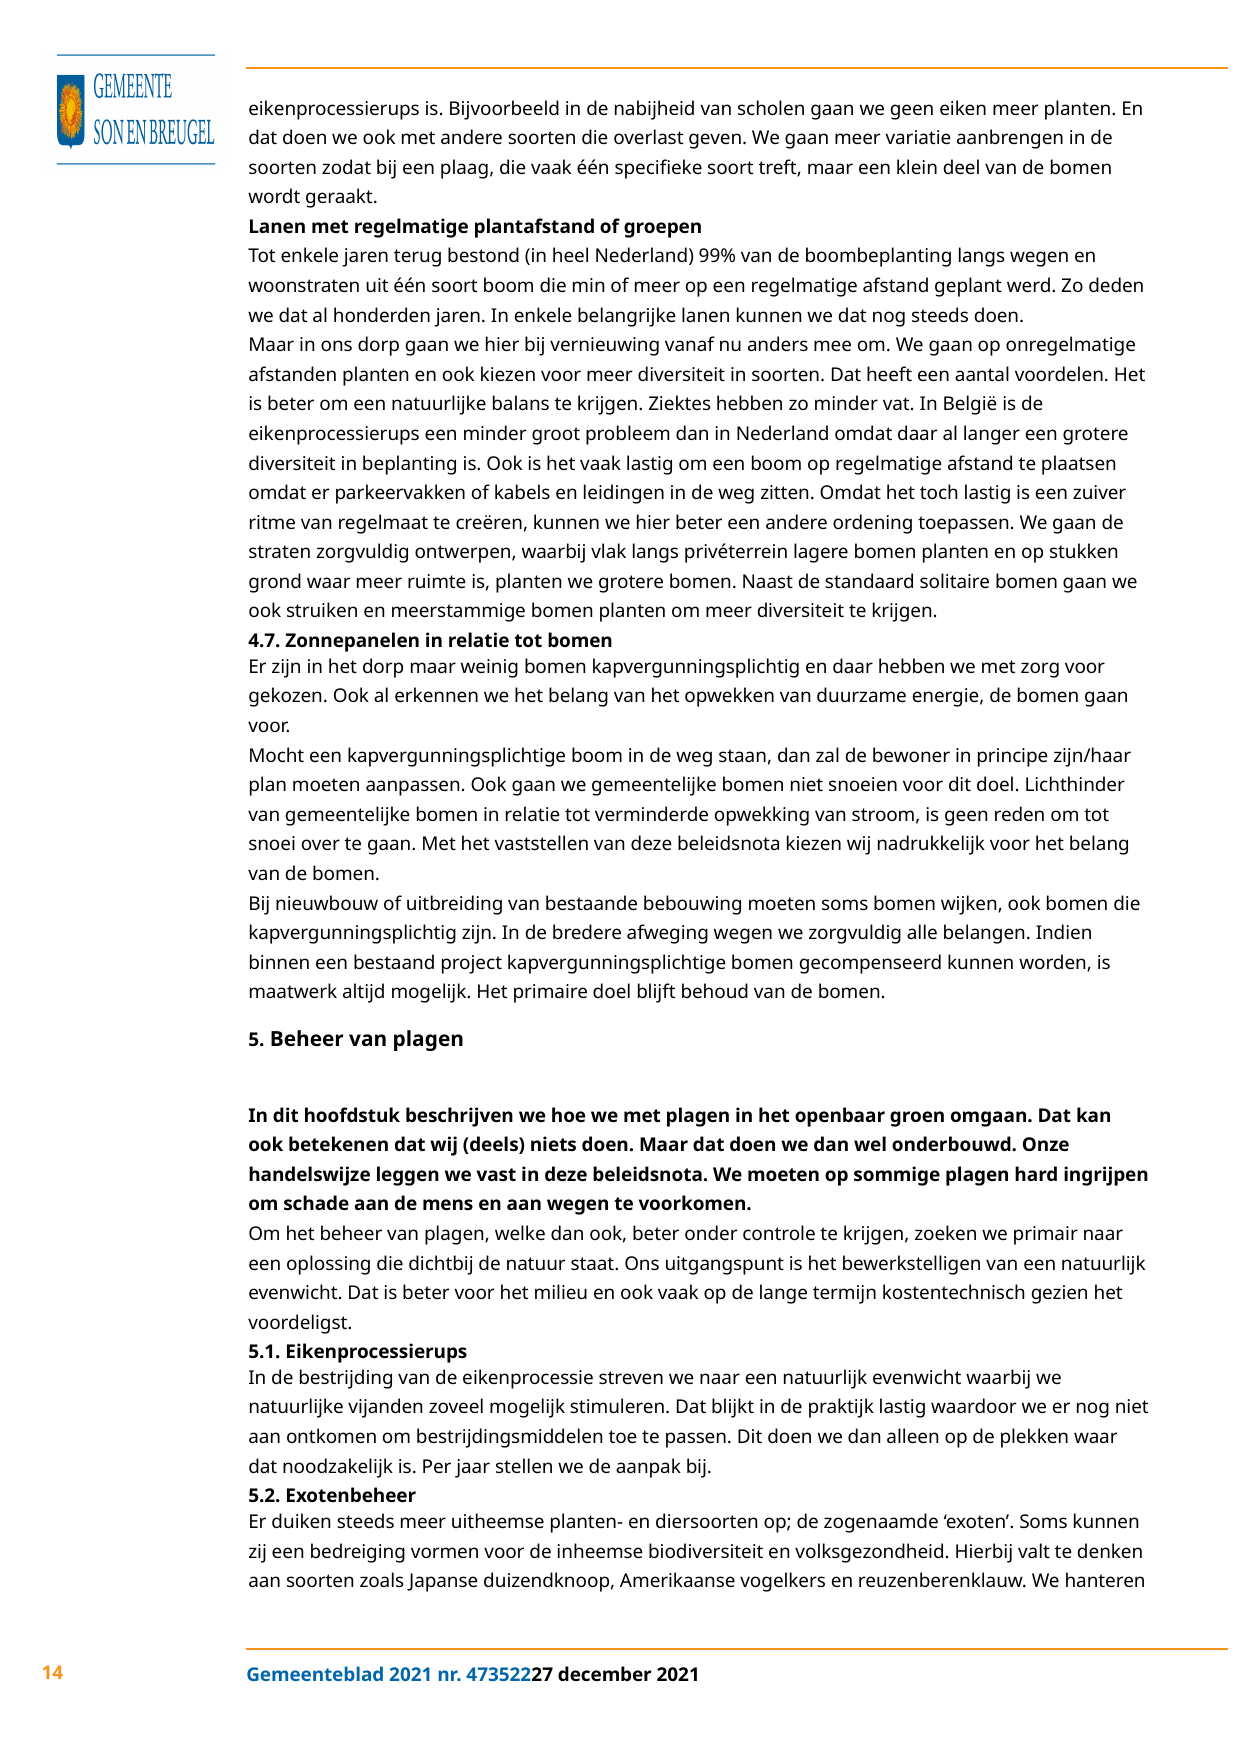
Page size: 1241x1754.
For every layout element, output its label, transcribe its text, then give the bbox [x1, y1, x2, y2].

text Om het beheer van plagen, welke dan ook, beter onder controle te krijgen, zoeken we primair naar een oplossing die dichtbij de natuur staat. Ons uitgangspunt is het bewerkstelligen van een natuurlijk evenwicht. Dat is beter voor het milieu en ook vaak op de lange termijn kostentechnisch gezien het voordeligst. [248, 1220, 1152, 1334]
text Tot enkele jaren terug bestond (in heel Nederland) 99% van de boombeplanting langs wegen en woonstraten uit één soort boom die min of meer op een regelmatige afstand geplant werd. Zo deden we dat al honderden jaren. In enkele belangrijke lanen kunnen we dat nog steeds doen. [248, 243, 1152, 328]
text In de bestrijding van de eikenprocessie streven we naar een natuurlijk evenwicht waarbij we natuurlijke vijanden zoveel mogelijk stimuleren. Dat blijkt in de praktijk lastig waardoor we er nog niet aan ontkomen om bestrijdingsmiddelen toe te passen. Dit doen we dan alleen op de plekken waar dat noodzakelijk is. Per jaar stellen we de aanpak bij. [248, 1364, 1152, 1479]
text Bij nieuwbouw of uitbreiding van bestaande bebouwing moeten soms bomen wijken, ook bomen die kapvergunningsplichtig zijn. In de bredere afweging wegen we zorgvuldig alle belangen. Indien binnen een bestaand project kapvergunningsplichtige bomen gecompenseerd kunnen worden, is maatwerk altijd mogelijk. Het primaire doel blijft behoud van de bomen. [248, 890, 1152, 1004]
text Maar in ons dorp gaan we hier bij vernieuwing vanaf nu anders mee om. We gaan op onregelmatige afstanden planten en ook kiezen voor meer diversiteit in soorten. Dat heeft een aantal voordelen. Het is beter om een natuurlijke balans te krijgen. Ziektes hebben zo minder vat. In België is de eikenprocessierups een minder groot probleem dan in Nederland omdat daar al langer een grotere diversiteit in beplanting is. Ook is het vaak lastig om een boom op regelmatige afstand te plaatsen omdat er parkeervakken of kabels en leidingen in de weg zitten. Omdat het toch lastig is een zuiver ritme van regelmaat te creëren, kunnen we hier beter een andere ordening toepassen. We gaan de straten zorgvuldig ontwerpen, waarbij vlak langs privéterrein lagere bomen planten en op stukken grond waar meer ruimte is, planten we grotere bomen. Naast de standaard solitaire bomen gaan we ook struiken en meerstammige bomen planten om meer diversiteit te krijgen. [248, 331, 1152, 623]
text In dit hoofdstuk beschrijven we hoe we met plagen in het openbaar groen omgaan. Dat kan ook betekenen dat wij (deels) niets doen. Maar dat doen we dan wel onderbouwd. Onze handelswijze leggen we vast in deze beleidsnota. We moeten op sommige plagen hard ingrijpen om schade aan de mens en aan wegen te voorkomen. [248, 1102, 1152, 1216]
text Lanen met regelmatige plantafstand of groepen [248, 213, 1152, 239]
text Er duiken steeds meer uitheemse planten- en diersoorten op; de zogenaamde ‘exoten’. Soms kunnen zij een bedreiging vormen voor de inheemse biodiversiteit en volksgezondheid. Hierbij valt te denken aan soorten zoals Japanse duizendknoop, Amerikaanse vogelkers en reuzenberenklauw. We hanteren [248, 1508, 1152, 1593]
text Er zijn in het dorp maar weinig bomen kapvergunningsplichtig en daar hebben we met zorg voor gekozen. Ook al erkennen we het belang van het opwekken van duurzame energie, de bomen gaan voor. [248, 653, 1152, 738]
text 4.7. Zonnepanelen in relatie tot bomen [248, 627, 1152, 653]
text eikenprocessierups is. Bijvoorbeeld in de nabijheid van scholen gaan we geen eiken meer planten. En dat doen we ook met andere soorten die overlast geven. We gaan meer variatie aanbrengen in de soorten zodat bij een plaag, die vaak één specifieke soort treft, maar een klein deel van de bomen wordt geraakt. [248, 95, 1152, 209]
text 5.1. Eikenprocessierups [248, 1338, 1152, 1364]
picture [41, 47, 231, 172]
text Mocht een kapvergunningsplichtige boom in de weg staan, dan zal de bewoner in principe zijn/haar plan moeten aanpassen. Ook gaan we gemeentelijke bomen niet snoeien voor dit doel. Lichthinder van gemeentelijke bomen in relatie tot verminderde opwekking van stroom, is geen reden om tot snoei over te gaan. Met het vaststellen van deze beleidsnota kiezen wij nadrukkelijk voor het belang van de bomen. [248, 742, 1152, 886]
text 5.2. Exotenbeheer [248, 1482, 1152, 1508]
text 5. Beheer van plagen [248, 1024, 1152, 1052]
